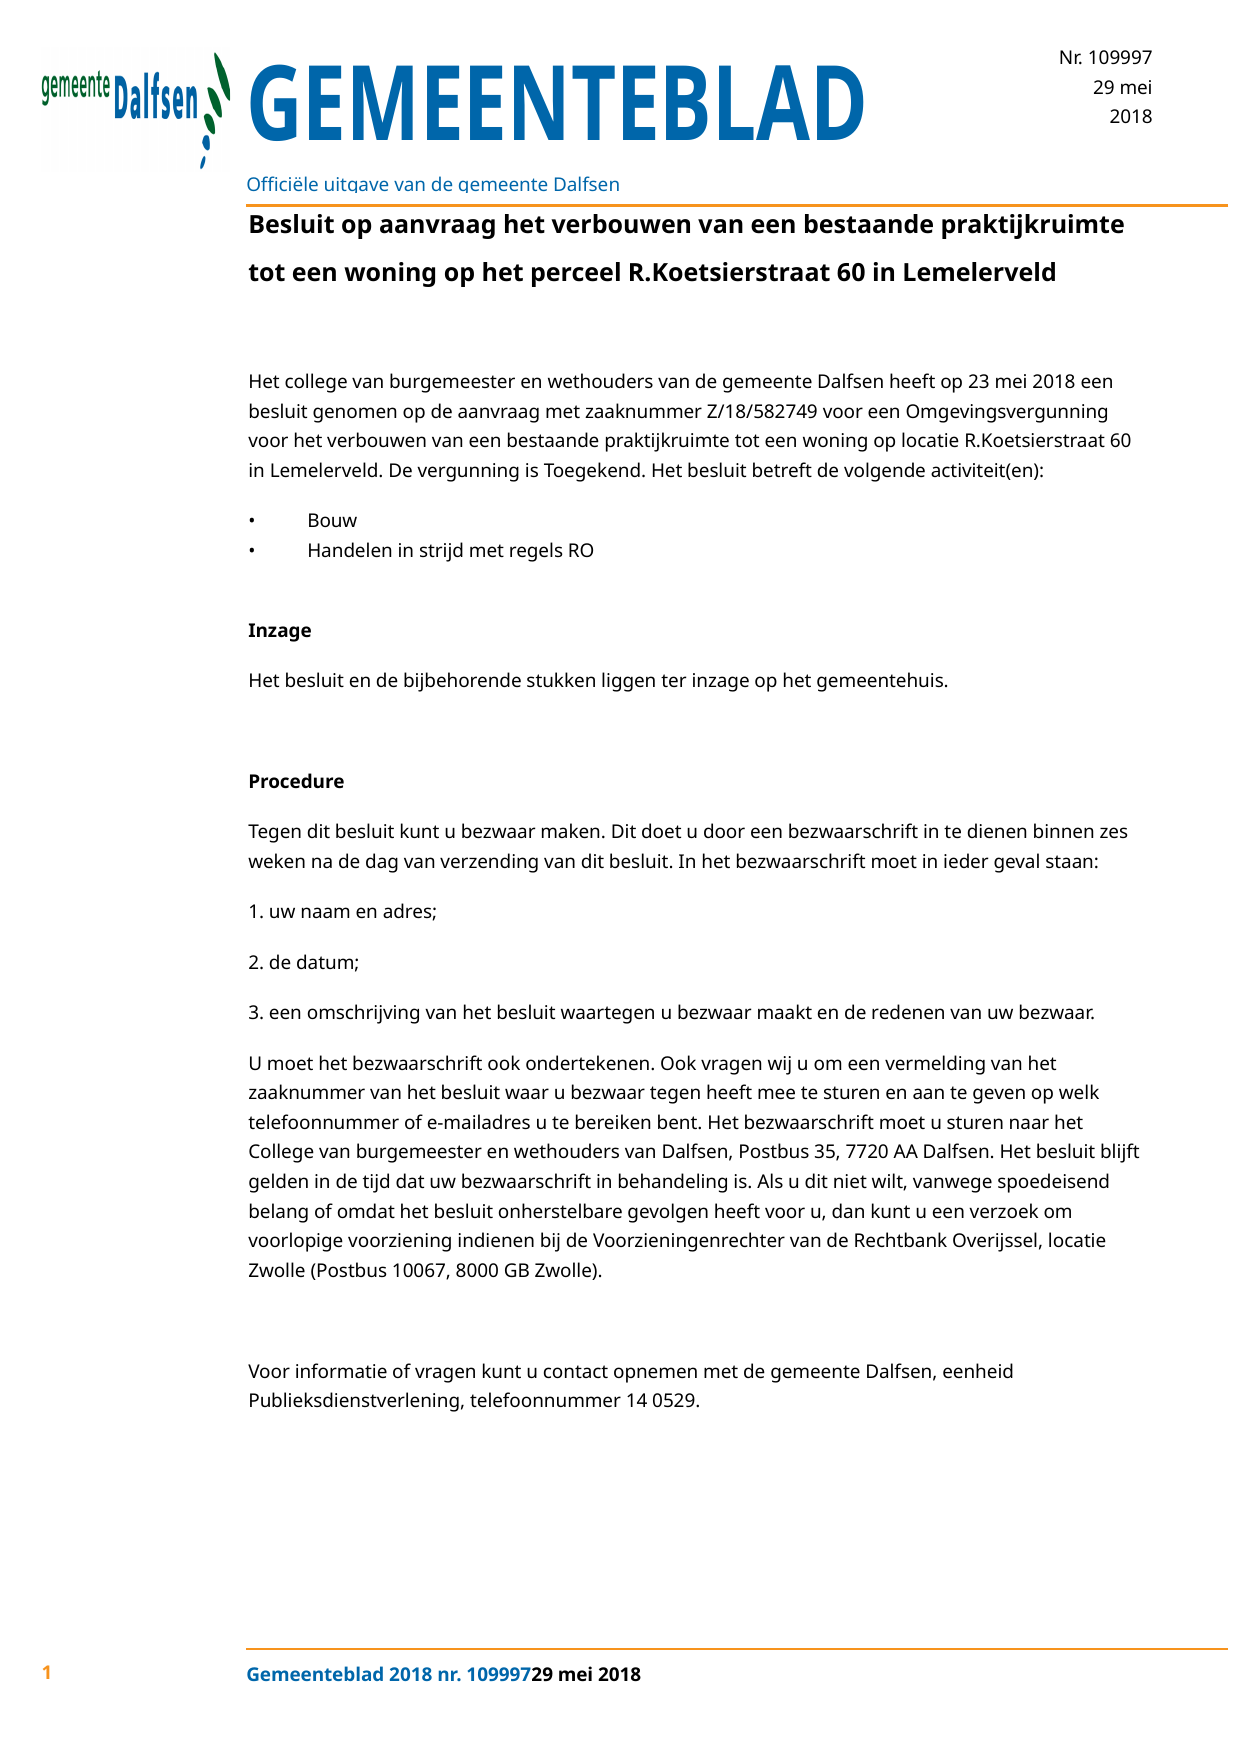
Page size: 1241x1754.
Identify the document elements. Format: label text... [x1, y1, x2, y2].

list Handelen in strijd met regels RO [248, 537, 1152, 563]
text Voor informatie of vragen kunt u contact opnemen met de gemeente Dalfsen, eenheid Publieksdienstverlening, telefoonnummer 14 0529. [248, 1358, 1152, 1413]
text 1. uw naam en adres; [248, 899, 1152, 924]
text U moet het bezwaarschrift ook ondertekenen. Ook vragen wij u om een vermelding van het zaaknummer van het besluit waar u bezwaar tegen heeft mee te sturen en aan te geven op welk telefoonnummer of e-mailadres u te bereiken bent. Het bezwaarschrift moet u sturen naar het College van burgemeester en wethouders van Dalfsen, Postbus 35, 7720 AA Dalfsen. Het besluit blijft gelden in de tijd dat uw bezwaarschrift in behandeling is. Als u dit niet wilt, vanwege spoedeisend belang of omdat het besluit onherstelbare gevolgen heeft voor u, dan kunt u een verzoek om voorlopige voorziening indienen bij de Voorzieningenrechter van de Rechtbank Overijssel, locatie Zwolle (Postbus 10067, 8000 GB Zwolle). [248, 1050, 1152, 1283]
text Het college van burgemeester en wethouders van de gemeente Dalfsen heeft op 23 mei 2018 een besluit genomen op de aanvraag met zaaknummer Z/18/582749 voor een Omgevingsvergunning voor het verbouwen van een bestaande praktijkruimte tot een woning op locatie R.Koetsierstraat 60 in Lemelerveld. De vergunning is Toegekend. Het besluit betreft de volgende activiteit(en): [248, 368, 1152, 483]
text 3. een omschrijving van het besluit waartegen u bezwaar maakt en de redenen van uw bezwaar. [248, 999, 1152, 1025]
list Bouw [248, 507, 1152, 533]
picture [41, 47, 231, 172]
text Besluit op aanvraag het verbouwen van een bestaande praktijkruimte tot een woning op het perceel R.Koetsierstraat 60 in Lemelerveld [248, 207, 1152, 288]
text Procedure [248, 768, 1152, 794]
text Het besluit en de bijbehorende stukken liggen ter inzage op het gemeentehuis. [248, 667, 1152, 693]
text Inzage [248, 617, 1152, 643]
text 2. de datum; [248, 949, 1152, 975]
text Tegen dit besluit kunt u bezwaar maken. Dit doet u door een bezwaarschrift in te dienen binnen zes weken na de dag van verzending van dit besluit. In het bezwaarschrift moet in ieder geval staan: [248, 819, 1152, 874]
